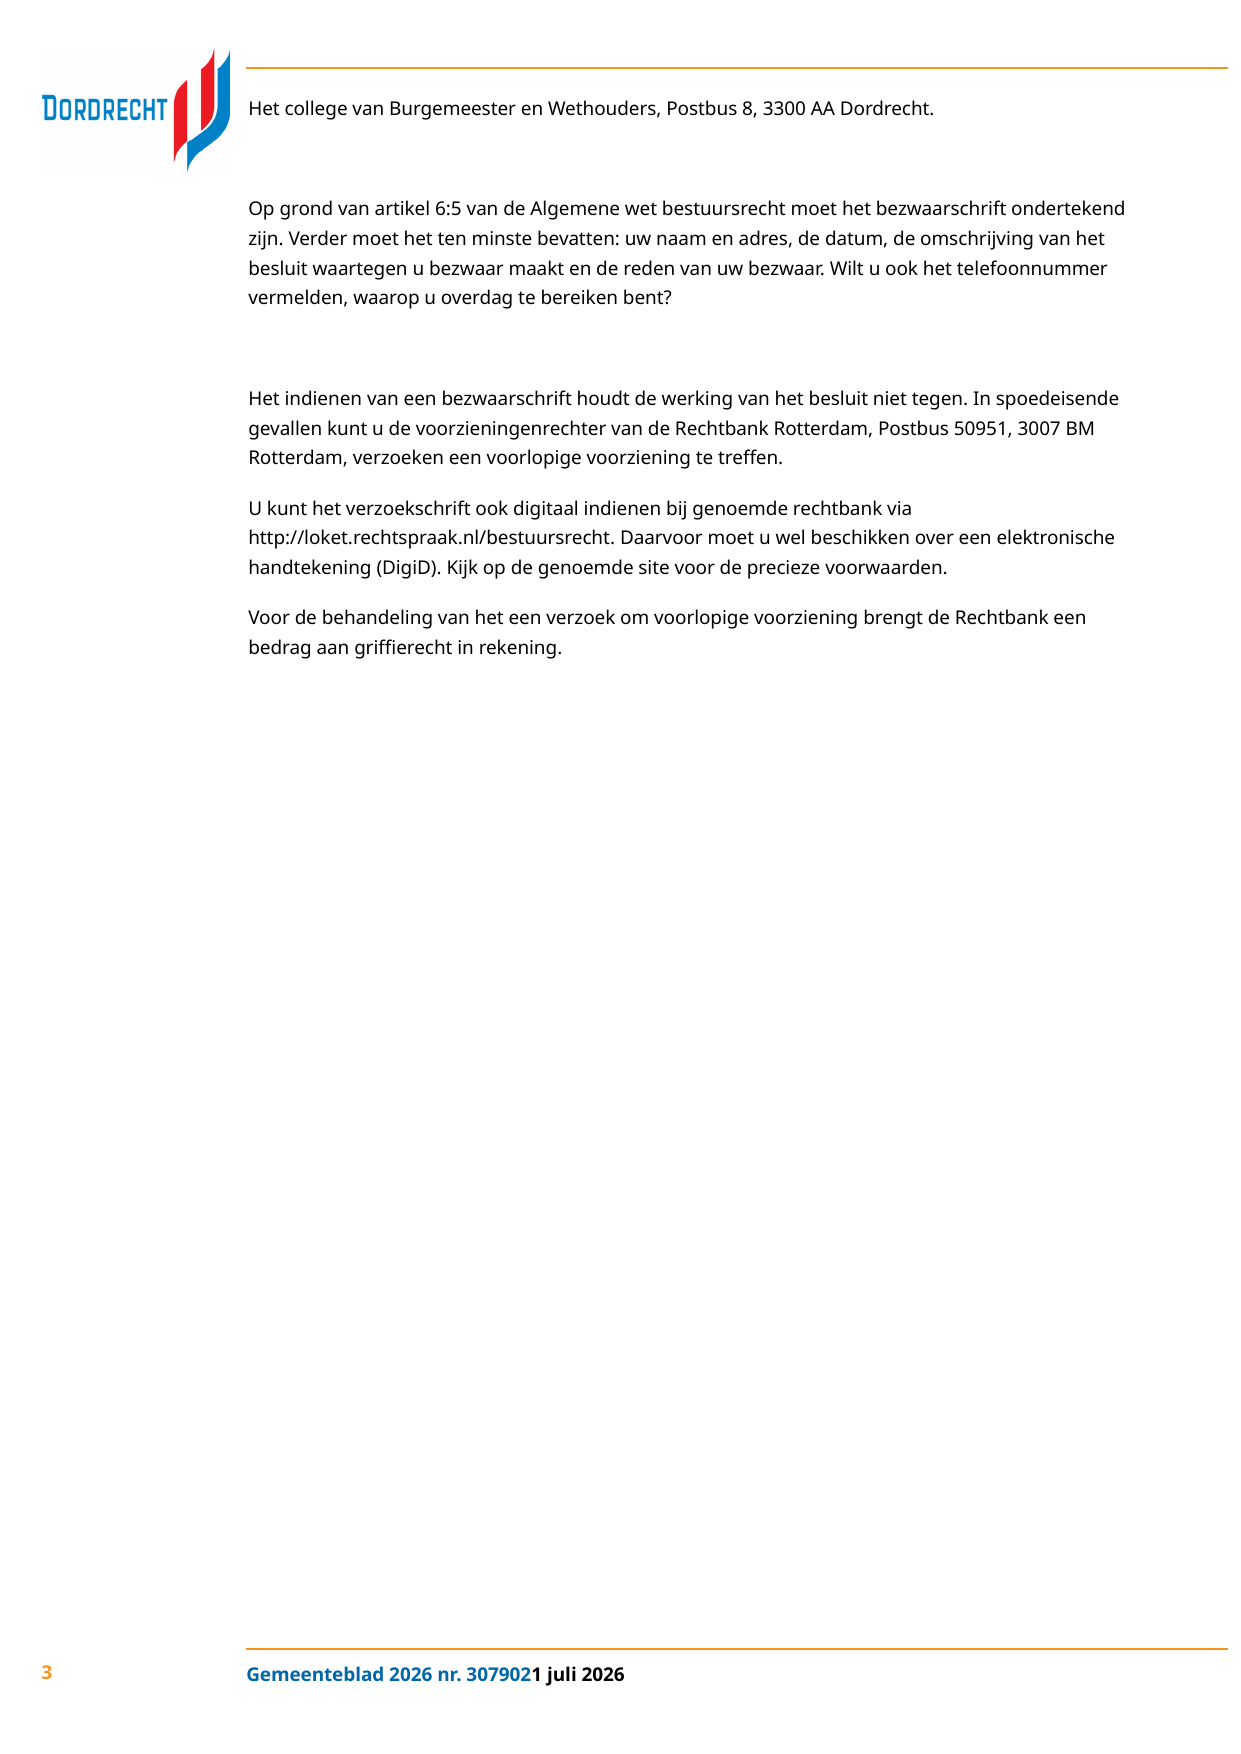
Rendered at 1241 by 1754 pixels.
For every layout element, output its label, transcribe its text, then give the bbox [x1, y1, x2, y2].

text Op grond van artikel 6:5 van de Algemene wet bestuursrecht moet het bezwaarschrift ondertekend zijn. Verder moet het ten minste bevatten: uw naam en adres, de datum, de omschrijving van het besluit waartegen u bezwaar maakt en de reden van uw bezwaar. Wilt u ook het telefoonnummer vermelden, waarop u overdag te bereiken bent? [248, 196, 1152, 310]
text U kunt het verzoekschrift ook digitaal indienen bij genoemde rechtbank via http://loket.rechtspraak.nl/bestuursrecht. Daarvoor moet u wel beschikken over een elektronische handtekening (DigiD). Kijk op de genoemde site voor de precieze voorwaarden. [248, 495, 1152, 580]
text Het college van Burgemeester en Wethouders, Postbus 8, 3300 AA Dordrecht. [248, 95, 1152, 121]
text Het indienen van een bezwaarschrift houdt de werking van het besluit niet tegen. In spoedeisende gevallen kunt u de voorzieningenrechter van de Rechtbank Rotterdam, Postbus 50951, 3007 BM Rotterdam, verzoeken een voorlopige voorziening te treffen. [248, 385, 1152, 470]
picture [41, 47, 231, 172]
text Voor de behandeling van het een verzoek om voorlopige voorziening brengt de Rechtbank een bedrag aan griffierecht in rekening. [248, 604, 1152, 660]
